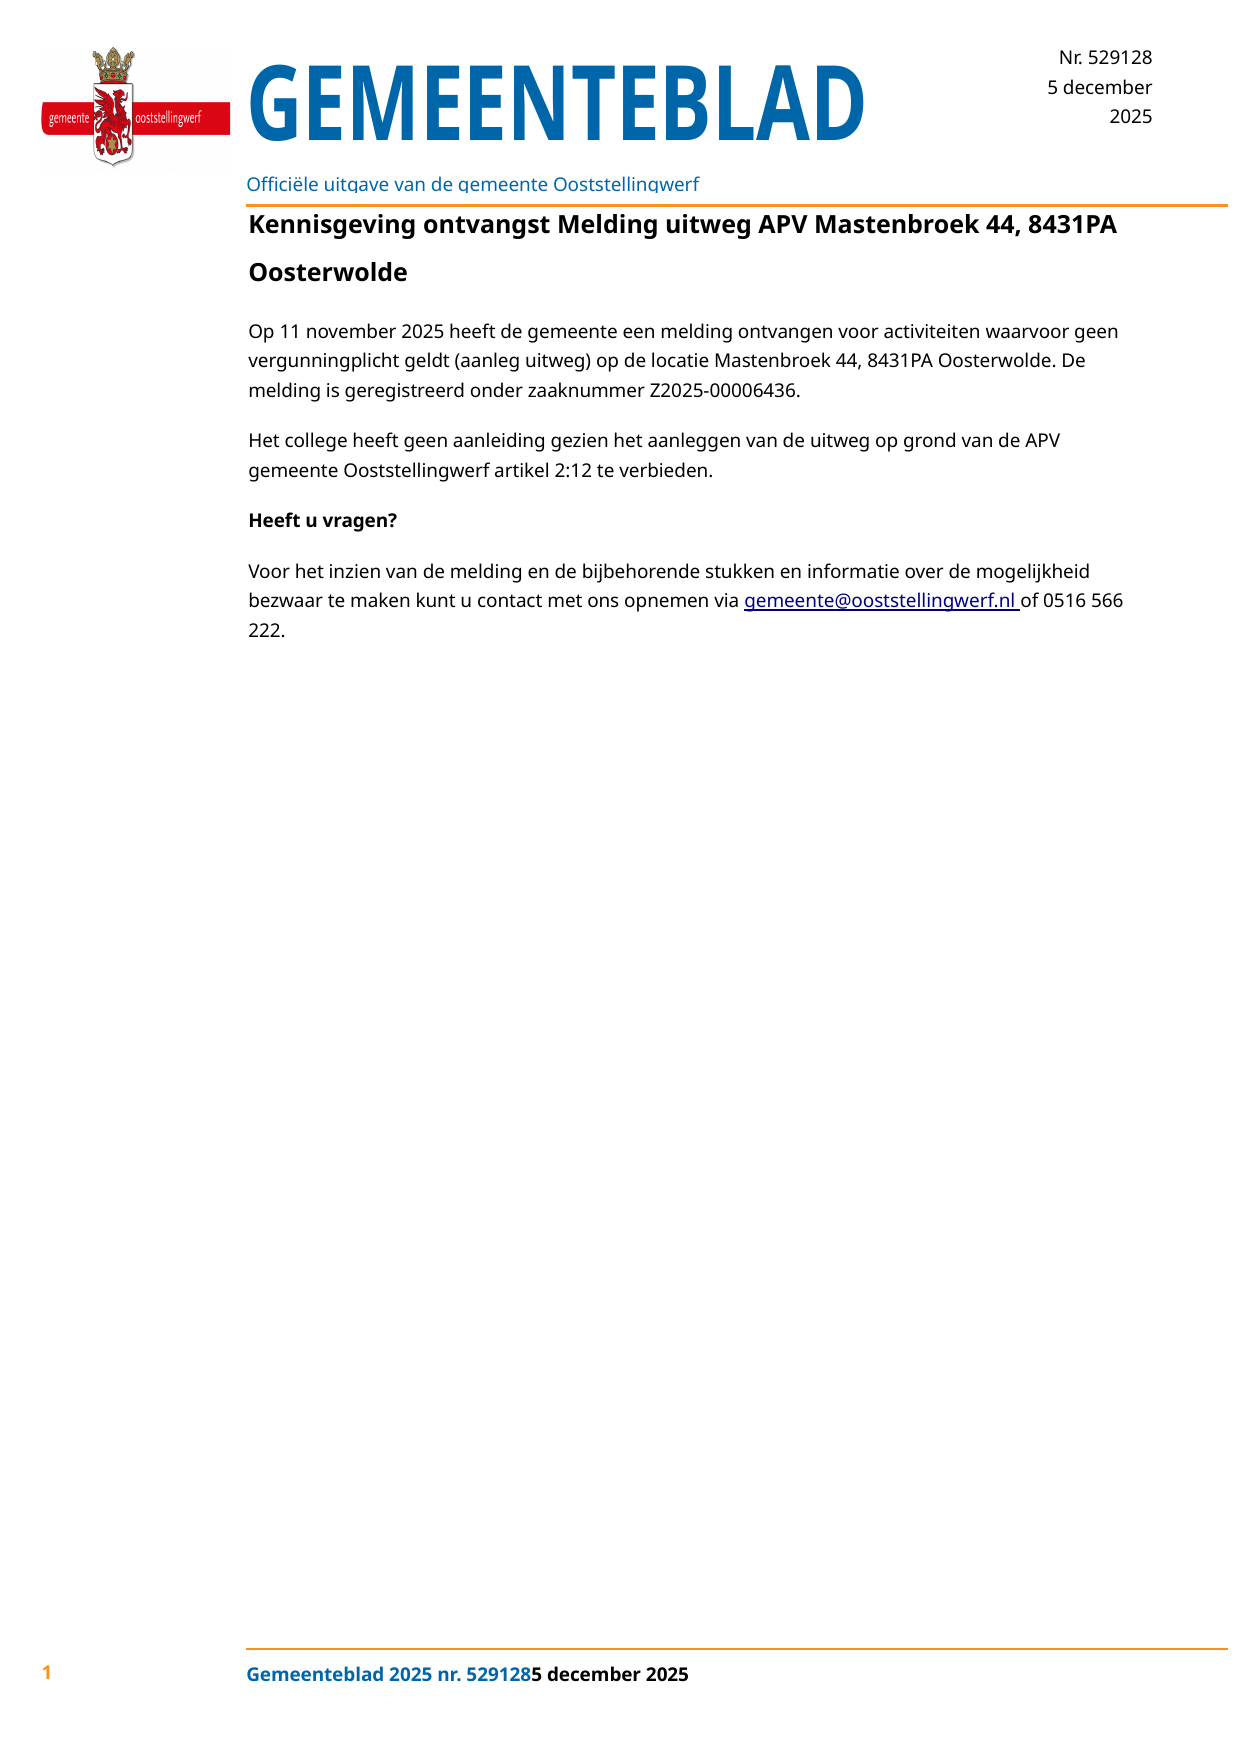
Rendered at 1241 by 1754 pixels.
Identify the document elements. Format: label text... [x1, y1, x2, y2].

picture [41, 47, 231, 172]
text Heeft u vragen? [248, 507, 1152, 533]
text Op 11 november 2025 heeft de gemeente een melding ontvangen voor activiteiten waarvoor geen vergunningplicht geldt (aanleg uitweg) op de locatie Mastenbroek 44, 8431PA Oosterwolde. De melding is geregistreerd onder zaaknummer Z2025-00006436. [248, 318, 1152, 403]
text Het college heeft geen aanleiding gezien het aanleggen van de uitweg op grond van de APV gemeente Ooststellingwerf artikel 2:12 te verbieden. [248, 427, 1152, 483]
text Kennisgeving ontvangst Melding uitweg APV Mastenbroek 44, 8431PA Oosterwolde [248, 207, 1152, 288]
text Voor het inzien van de melding en de bijbehorende stukken en informatie over de mogelijkheid bezwaar te maken kunt u contact met ons opnemen via gemeente@ooststellingwerf.nl of 0516 566 222. [248, 558, 1152, 643]
